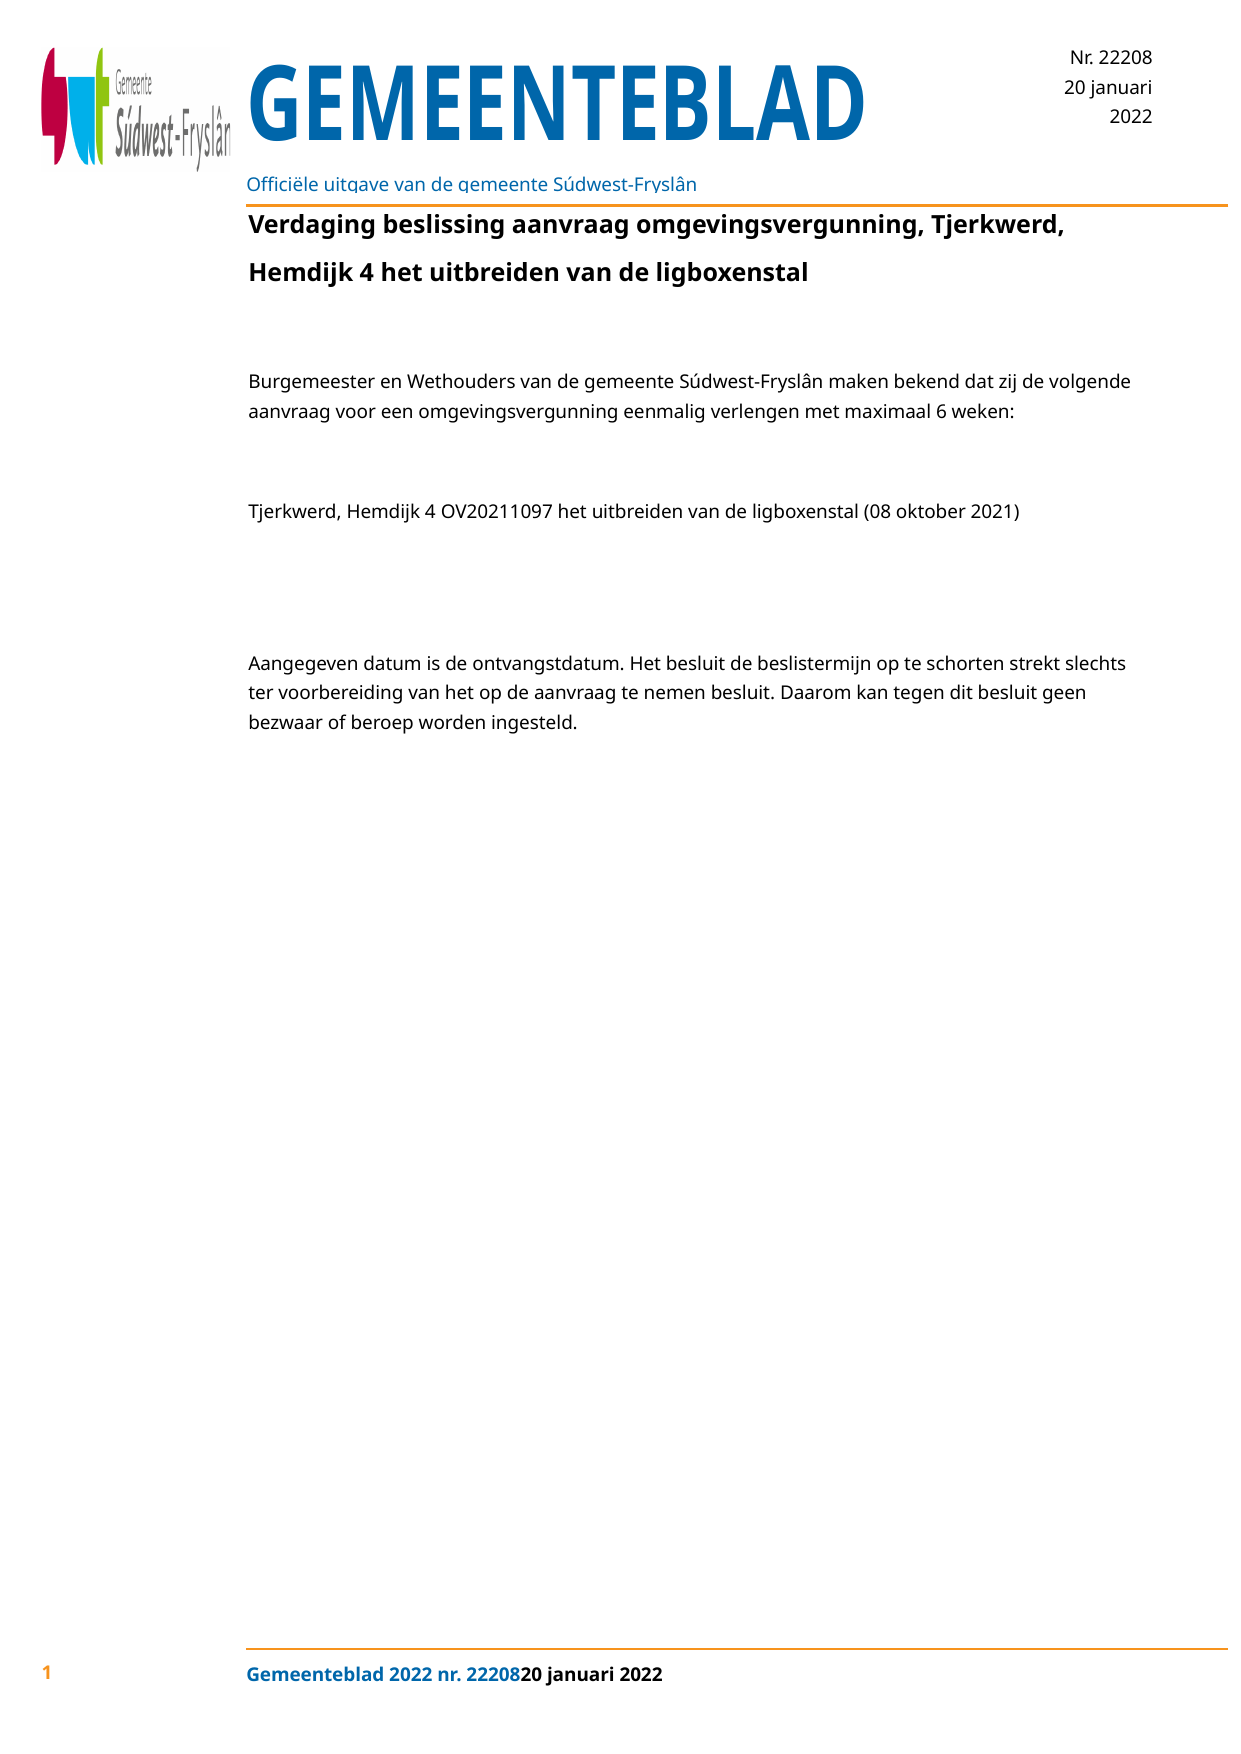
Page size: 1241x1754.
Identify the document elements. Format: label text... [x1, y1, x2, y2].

text Verdaging beslissing aanvraag omgevingsvergunning, Tjerkwerd, Hemdijk 4 het uitbreiden van de ligboxenstal [248, 207, 1152, 288]
text Burgemeester en Wethouders van de gemeente Súdwest-Fryslân maken bekend dat zij de volgende aanvraag voor een omgevingsvergunning eenmalig verlengen met maximaal 6 weken: [248, 368, 1152, 424]
text Aangegeven datum is de ontvangstdatum. Het besluit de beslistermijn op te schorten strekt slechts ter voorbereiding van het op de aanvraag te nemen besluit. Daarom kan tegen dit besluit geen bezwaar of beroep worden ingesteld. [248, 650, 1152, 735]
picture [41, 47, 231, 172]
text Tjerkwerd, Hemdijk 4 OV20211097 het uitbreiden van de ligboxenstal (08 oktober 2021) [248, 499, 1152, 524]
